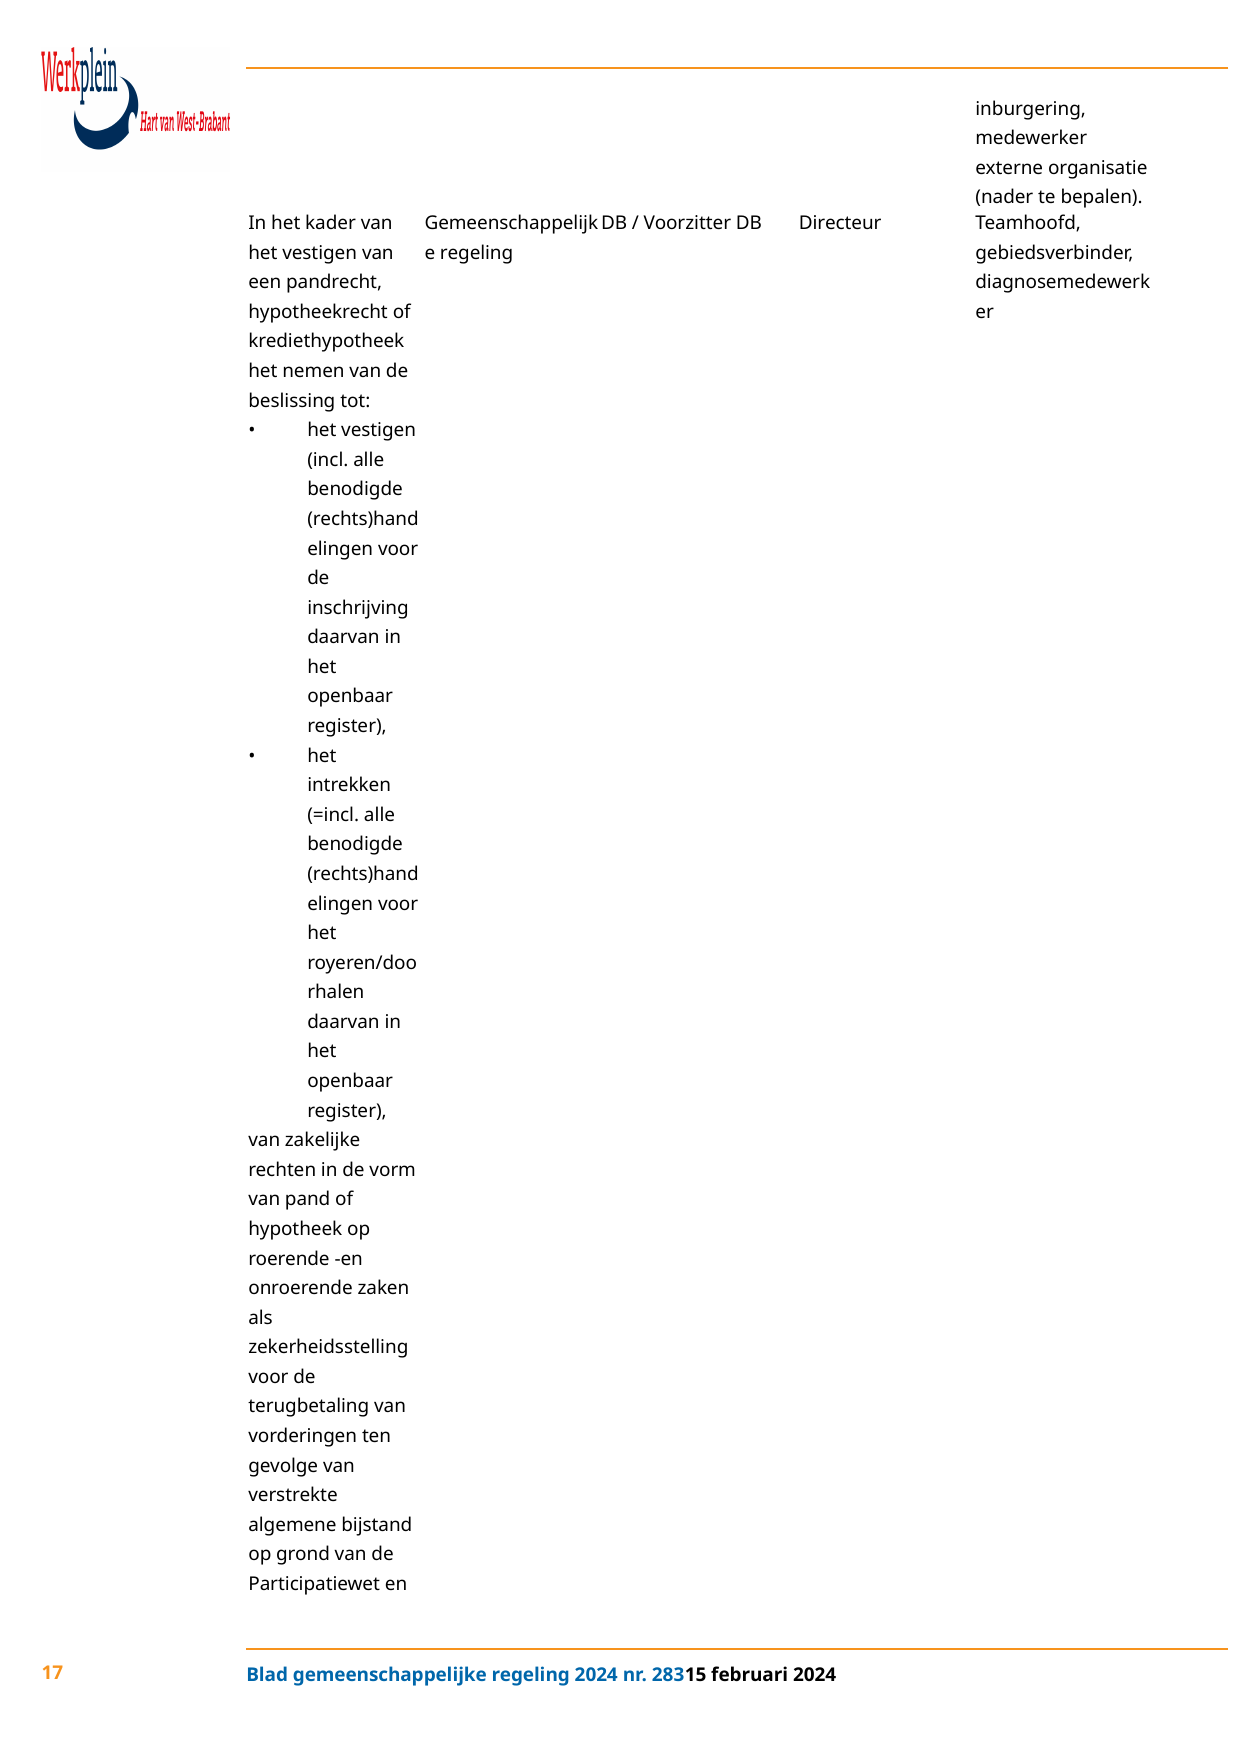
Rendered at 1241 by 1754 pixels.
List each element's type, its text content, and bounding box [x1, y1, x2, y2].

table_cell [248, 95, 424, 209]
table_cell In het kader van het vestigen van een pandrecht, hypotheekrecht of krediethypotheek het nemen van de beslissing tot: het vestigen (incl. alle benodigde (rechts)handelingen voor de inschrijving daarvan in het openbaar register), het intrekken (=incl. alle benodigde (rechts)handelingen voor het royeren/doorhalen daarvan in het openbaar register), van zakelijke rechten in de vorm van pand of hypotheek op roerende -en onroerende zaken als zekerheidsstelling voor de terugbetaling van vorderingen ten gevolge van verstrekte algemene bijstand op grond van de Participatiewet en [248, 209, 424, 1596]
table_cell [424, 95, 601, 209]
table_cell [799, 95, 975, 209]
table_cell inburgering, medewerker externe organisatie (nader te bepalen). [975, 95, 1152, 209]
table_cell [601, 95, 799, 209]
picture [41, 47, 231, 172]
table_cell Teamhoofd, gebiedsverbinder, diagnosemedewerker [975, 209, 1152, 1596]
table_cell Gemeenschappelijke regeling [424, 209, 601, 1596]
table_cell Directeur [799, 209, 975, 1596]
table_cell DB / Voorzitter DB [601, 209, 799, 1596]
